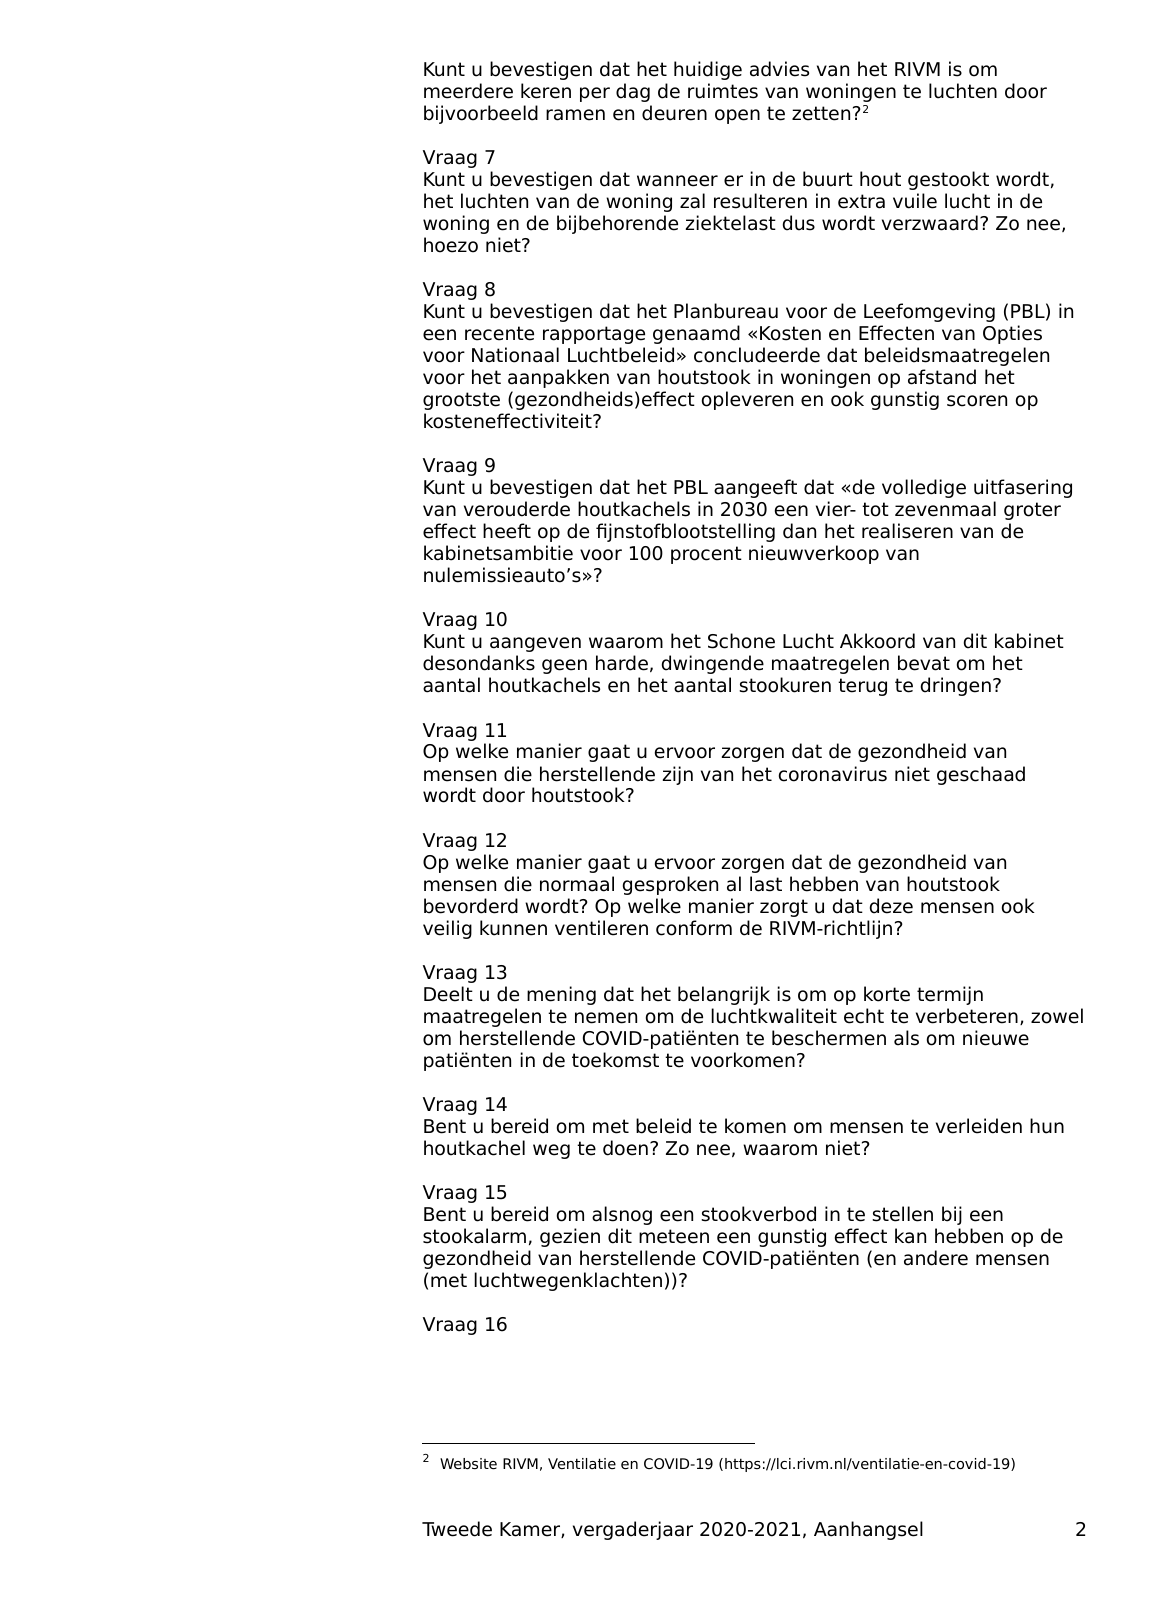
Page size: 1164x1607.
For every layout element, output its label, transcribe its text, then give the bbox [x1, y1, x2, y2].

text Op welke manier gaat u ervoor zorgen dat de gezondheid van mensen die normaal gesproken al last hebben van houtstook bevorderd wordt? Op welke manier zorgt u dat deze mensen ook veilig kunnen ventileren conform de RIVM-richtlijn? [422, 852, 1087, 939]
text Deelt u de mening dat het belangrijk is om op korte termijn maatregelen te nemen om de luchtkwaliteit echt te verbeteren, zowel om herstellende COVID-patiënten te beschermen als om nieuwe patiënten in de toekomst te voorkomen? [422, 984, 1087, 1072]
text Vraag 12 [422, 829, 1087, 852]
text Kunt u bevestigen dat het Planbureau voor de Leefomgeving (PBL) in een recente rapportage genaamd «Kosten en Effecten van Opties voor Nationaal Luchtbeleid» concludeerde dat beleidsmaatregelen voor het aanpakken van houtstook in woningen op afstand het grootste (gezondheids)effect opleveren en ook gunstig scoren op kosteneffectiviteit? [422, 301, 1087, 433]
text Vraag 11 [422, 719, 1087, 741]
text Vraag 13 [422, 962, 1087, 984]
text Vraag 14 [422, 1094, 1087, 1116]
text Bent u bereid om alsnog een stookverbod in te stellen bij een stookalarm, gezien dit meteen een gunstig effect kan hebben op de gezondheid van herstellende COVID-patiënten (en andere mensen (met luchtwegenklachten))? [422, 1204, 1087, 1292]
text Vraag 16 [422, 1314, 1087, 1336]
text Vraag 10 [422, 609, 1087, 631]
text Kunt u bevestigen dat het huidige advies van het RIVM is om meerdere keren per dag de ruimtes van woningen te luchten door bijvoorbeeld ramen en deuren open te zetten? [422, 59, 1087, 125]
text Vraag 9 [422, 455, 1087, 477]
text Kunt u aangeven waarom het Schone Lucht Akkoord van dit kabinet desondanks geen harde, dwingende maatregelen bevat om het aantal houtkachels en het aantal stookuren terug te dringen? [422, 631, 1087, 697]
text Vraag 7 [422, 147, 1087, 169]
text Vraag 15 [422, 1182, 1087, 1204]
text Vraag 8 [422, 279, 1087, 301]
text Website RIVM, Ventilatie en COVID-19 (https://lci.rivm.nl/ventilatie-en-covid-19) [422, 1452, 1087, 1474]
text Kunt u bevestigen dat het PBL aangeeft dat «de volledige uitfasering van verouderde houtkachels in 2030 een vier- tot zevenmaal groter effect heeft op de fijnstofblootstelling dan het realiseren van de kabinetsambitie voor 100 procent nieuwverkoop van nulemissieauto’s»? [422, 477, 1087, 587]
text Bent u bereid om met beleid te komen om mensen te verleiden hun houtkachel weg te doen? Zo nee, waarom niet? [422, 1116, 1087, 1160]
text Kunt u bevestigen dat wanneer er in de buurt hout gestookt wordt, het luchten van de woning zal resulteren in extra vuile lucht in de woning en de bijbehorende ziektelast dus wordt verzwaard? Zo nee, hoezo niet? [422, 169, 1087, 257]
text Op welke manier gaat u ervoor zorgen dat de gezondheid van mensen die herstellende zijn van het coronavirus niet geschaad wordt door houtstook? [422, 741, 1087, 807]
